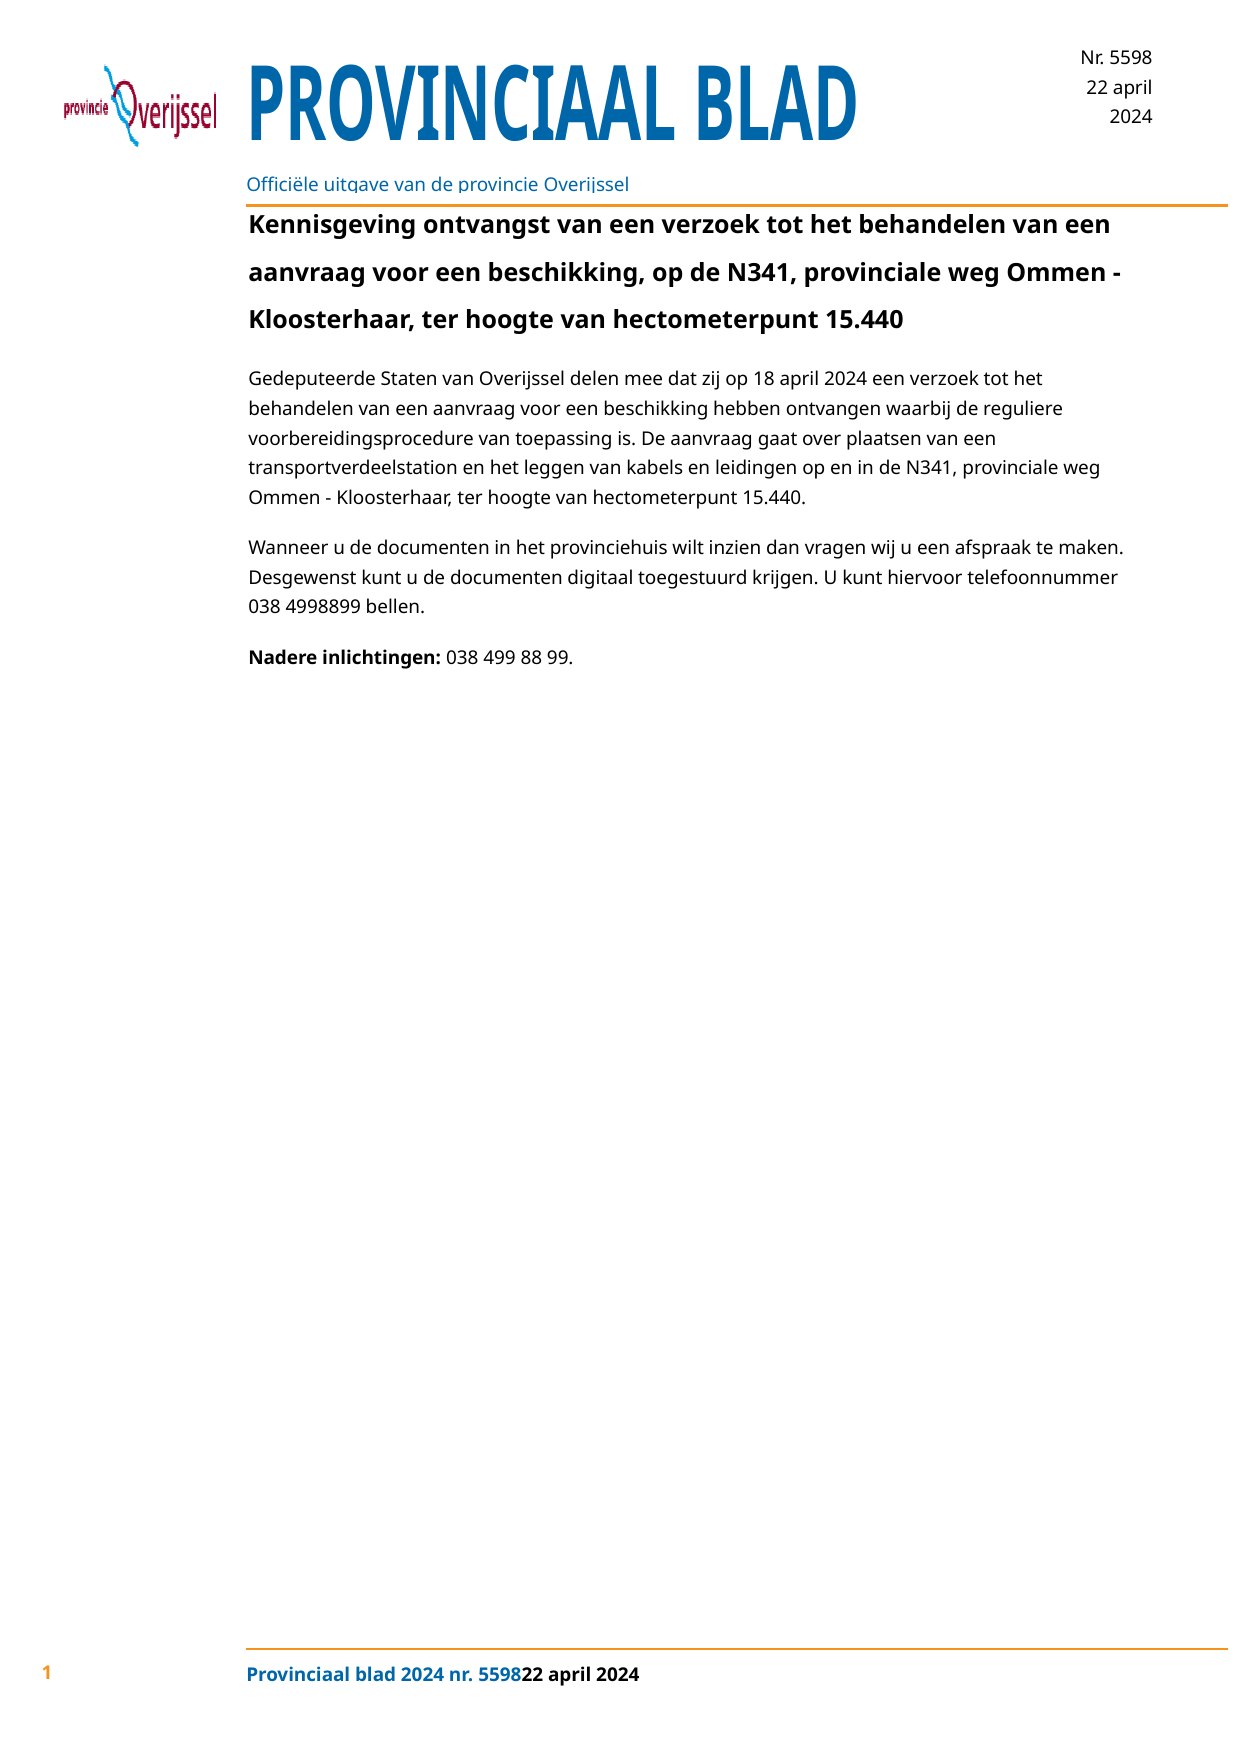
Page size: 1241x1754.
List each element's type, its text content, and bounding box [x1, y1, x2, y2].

text Kennisgeving ontvangst van een verzoek tot het behandelen van een aanvraag voor een beschikking, op de N341, provinciale weg Ommen - Kloosterhaar, ter hoogte van hectometerpunt 15.440 [248, 207, 1152, 336]
text Nadere inlichtingen: 038 499 88 99. [248, 644, 1152, 669]
picture [41, 47, 231, 172]
text Gedeputeerde Staten van Overijssel delen mee dat zij op 18 april 2024 een verzoek tot het behandelen van een aanvraag voor een beschikking hebben ontvangen waarbij de reguliere voorbereidingsprocedure van toepassing is. De aanvraag gaat over plaatsen van een transportverdeelstation en het leggen van kabels en leidingen op en in de N341, provinciale weg Ommen - Kloosterhaar, ter hoogte van hectometerpunt 15.440. [248, 366, 1152, 509]
text Wanneer u de documenten in het provinciehuis wilt inzien dan vragen wij u een afspraak te maken. Desgewenst kunt u de documenten digitaal toegestuurd krijgen. U kunt hiervoor telefoonnummer 038 4998899 bellen. [248, 534, 1152, 619]
